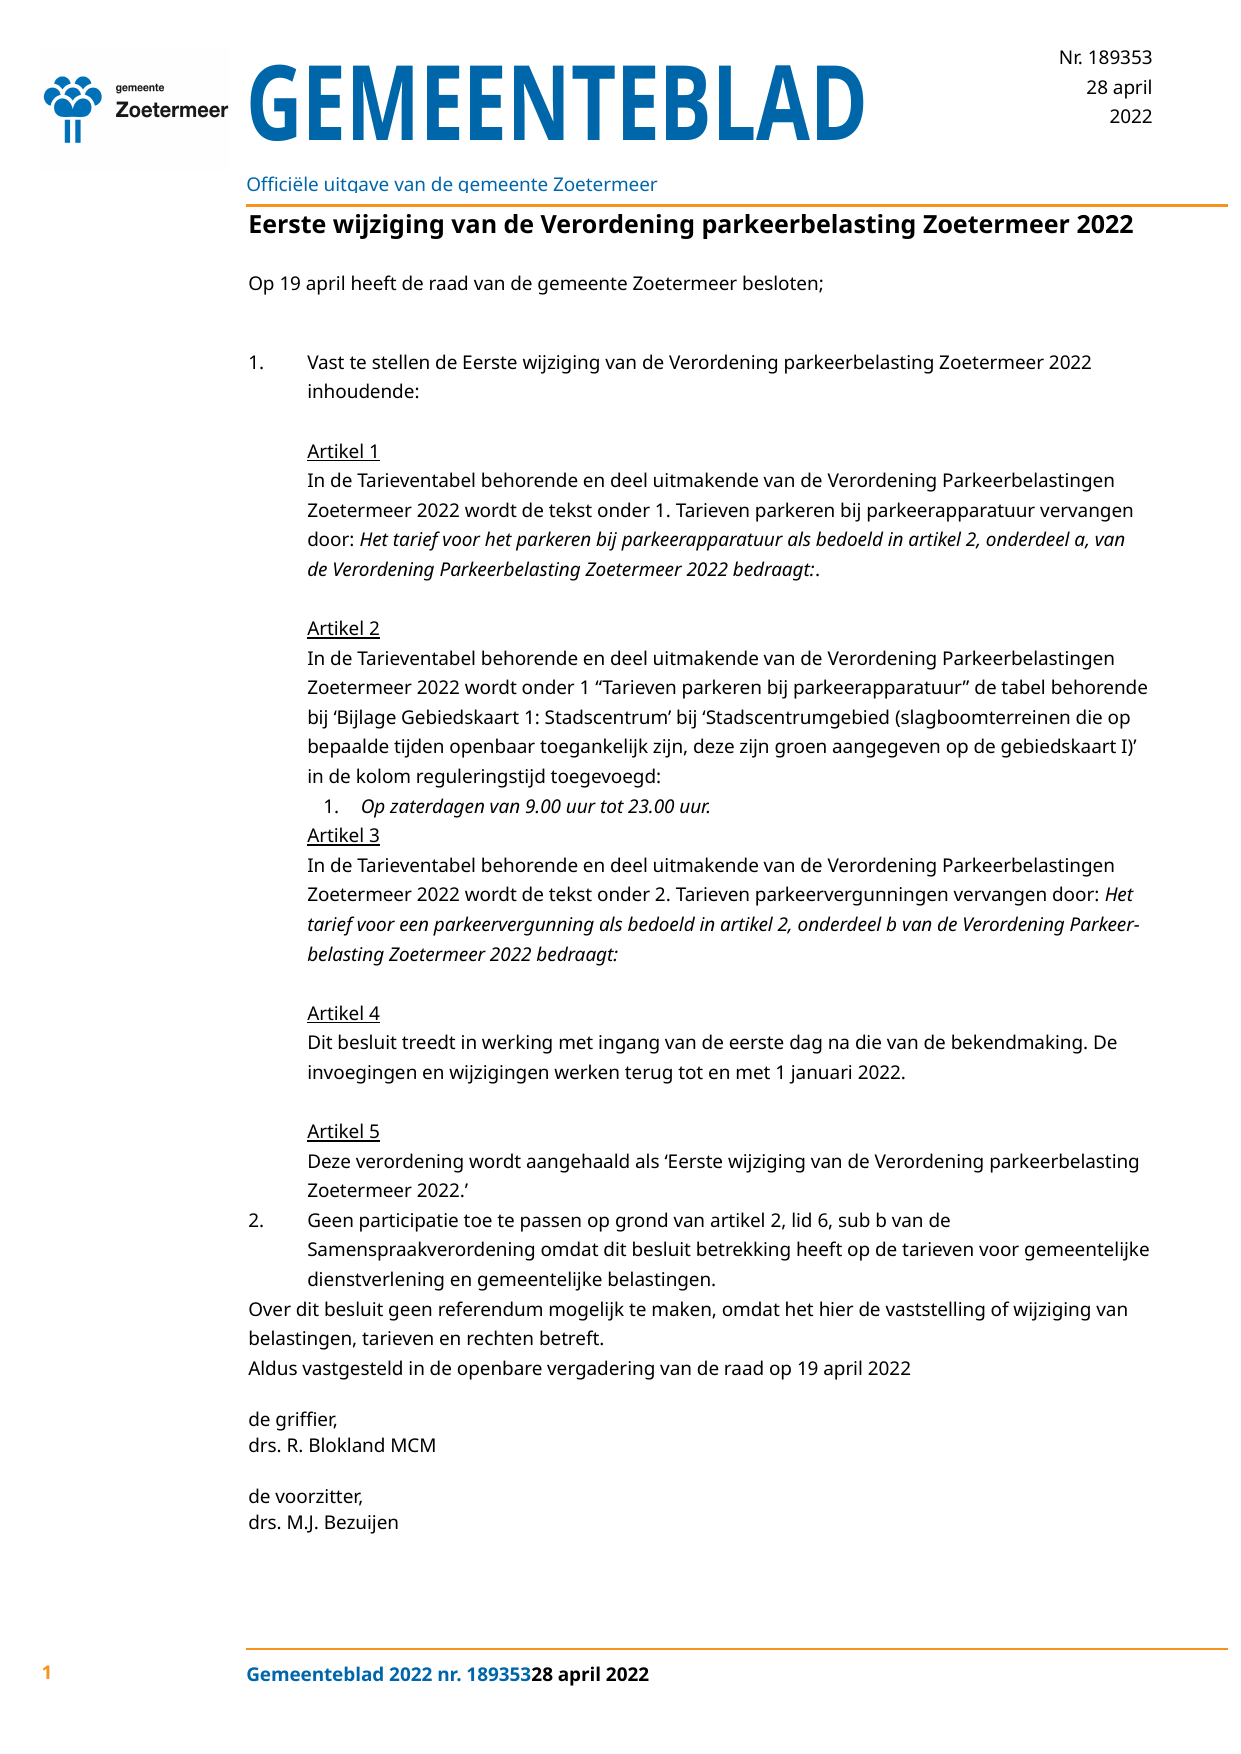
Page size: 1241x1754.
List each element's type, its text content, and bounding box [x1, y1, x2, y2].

list In de Tarieventabel behorende en deel uitmakende van de Verordening Parkeerbelastingen Zoetermeer 2022 wordt de tekst onder 2. Tarieven parkeervergunningen vervangen door: Het tarief voor een parkeervergunning als bedoeld in artikel 2, onderdeel b van de Verordening Parkeer- belasting Zoetermeer 2022 bedraagt: [248, 852, 1152, 967]
list In de Tarieventabel behorende en deel uitmakende van de Verordening Parkeerbelastingen Zoetermeer 2022 wordt onder 1 “Tarieven parkeren bij parkeerapparatuur” de tabel behorende bij ‘Bijlage Gebiedskaart 1: Stadscentrum’ bij ‘Stadscentrumgebied (slagboomterreinen die op bepaalde tijden openbaar toegankelijk zijn, deze zijn groen aangegeven op de gebiedskaart I)’ in de kolom reguleringstijd toegevoegd: [248, 645, 1152, 789]
text Over dit besluit geen referendum mogelijk te maken, omdat het hier de vaststelling of wijziging van belastingen, tarieven en rechten betreft. [248, 1296, 1152, 1351]
text Eerste wijziging van de Verordening parkeerbelasting Zoetermeer 2022 [248, 207, 1152, 241]
list Artikel 3 [248, 822, 1152, 848]
text Aldus vastgesteld in de openbare vergadering van de raad op 19 april 2022 [248, 1355, 1152, 1381]
list Artikel 1 [248, 438, 1152, 464]
list Artikel 4 [248, 1000, 1152, 1026]
list Artikel 2 [248, 615, 1152, 641]
text de voorzitter, [248, 1484, 1152, 1509]
text de griffier, [248, 1406, 1152, 1432]
list Artikel 5 [248, 1118, 1152, 1144]
list Geen participatie toe te passen op grond van artikel 2, lid 6, sub b van de Samenspraakverordening omdat dit besluit betrekking heeft op de tarieven voor gemeentelijke dienstverlening en gemeentelijke belastingen. [248, 1207, 1152, 1292]
picture [41, 47, 231, 172]
list Vast te stellen de Eerste wijziging van de Verordening parkeerbelasting Zoetermeer 2022 inhoudende: [248, 349, 1152, 404]
text drs. M.J. Bezuijen [248, 1509, 1152, 1535]
text drs. R. Blokland MCM [248, 1432, 1152, 1458]
text Op 19 april heeft de raad van de gemeente Zoetermeer besloten; [248, 270, 1152, 296]
list Dit besluit treedt in werking met ingang van de eerste dag na die van de bekendmaking. De invoegingen en wijzigingen werken terug tot en met 1 januari 2022. [248, 1029, 1152, 1085]
list Deze verordening wordt aangehaald als ‘Eerste wijziging van de Verordening parkeerbelasting Zoetermeer 2022.’ [248, 1148, 1152, 1203]
list Op zaterdagen van 9.00 uur tot 23.00 uur. [323, 793, 1152, 819]
list In de Tarieventabel behorende en deel uitmakende van de Verordening Parkeerbelastingen Zoetermeer 2022 wordt de tekst onder 1. Tarieven parkeren bij parkeerapparatuur vervangen door: Het tarief voor het parkeren bij parkeerapparatuur als bedoeld in artikel 2, onderdeel a, van de Verordening Parkeerbelasting Zoetermeer 2022 bedraagt:. [248, 467, 1152, 582]
